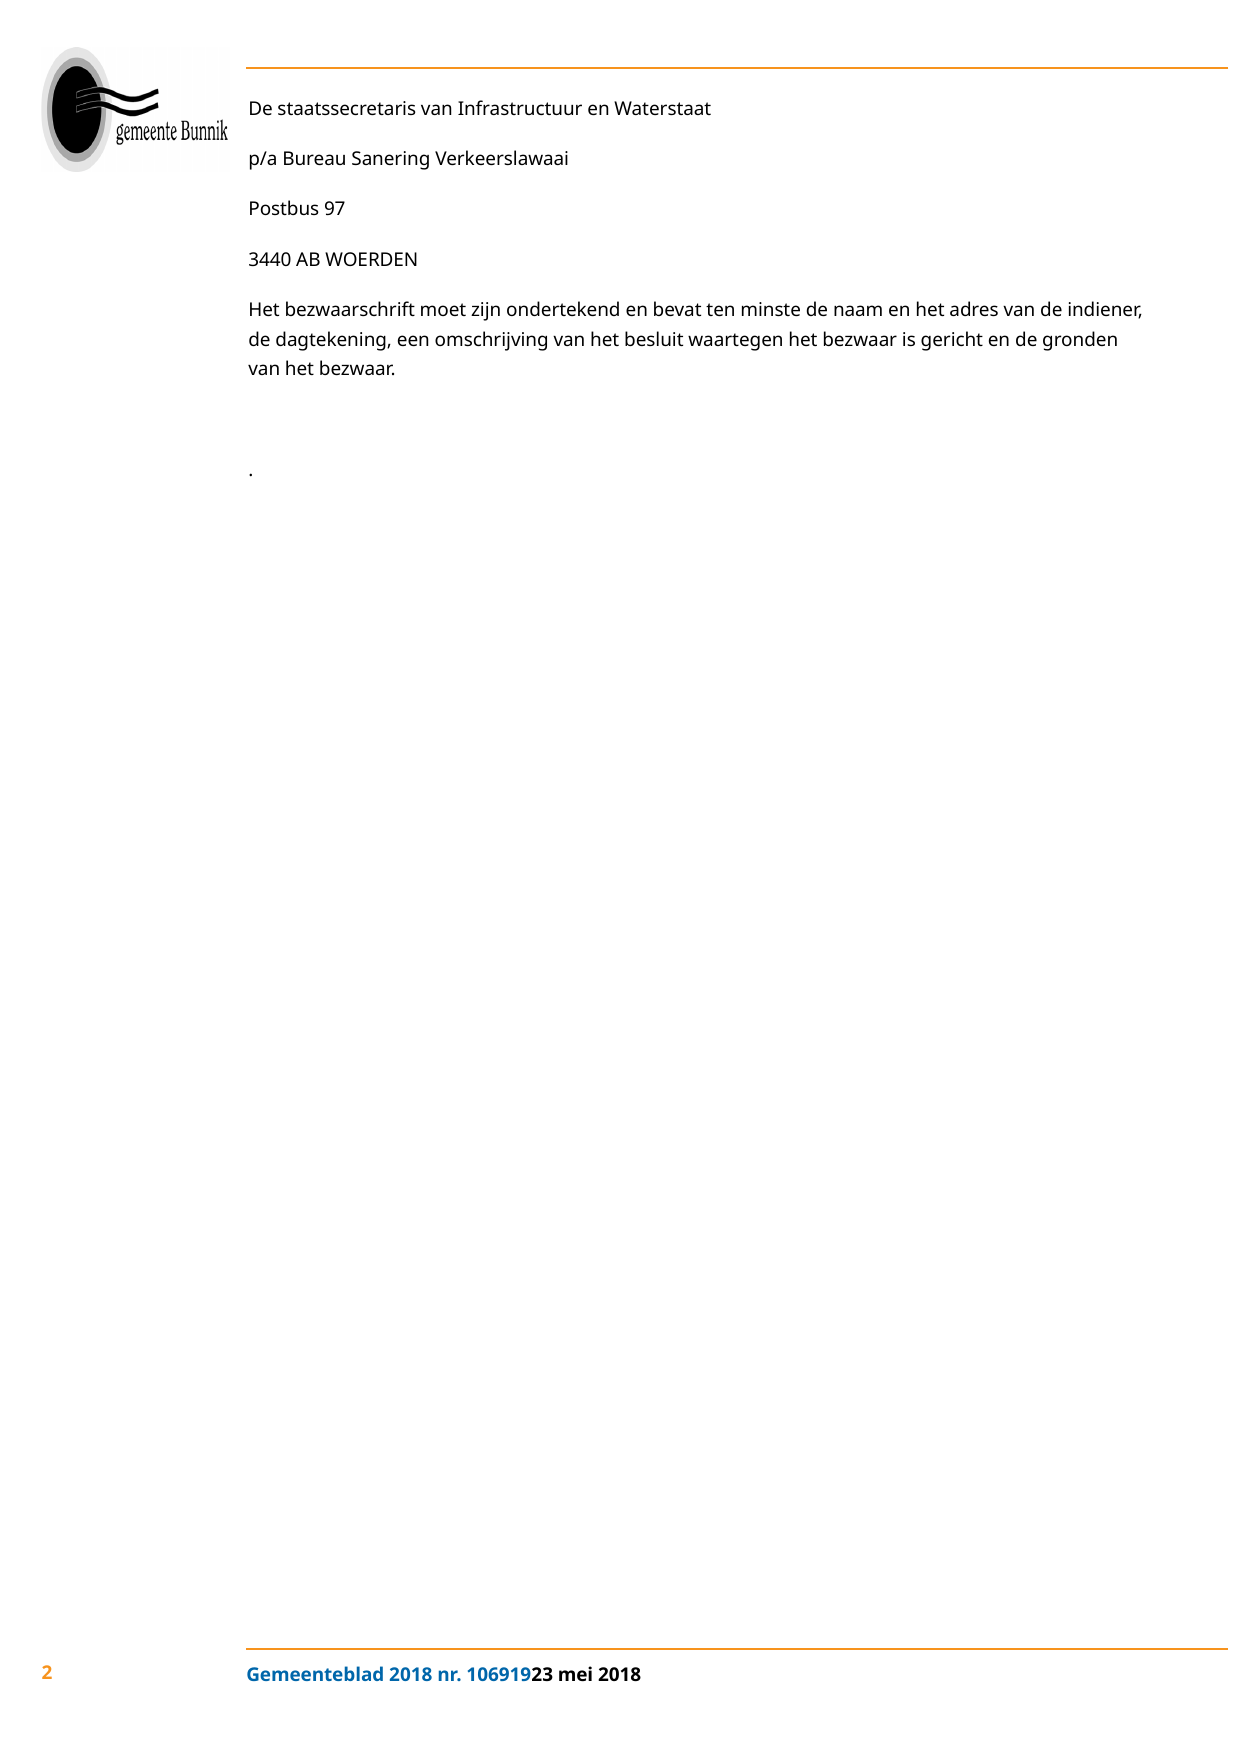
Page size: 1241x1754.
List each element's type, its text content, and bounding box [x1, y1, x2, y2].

text p/a Bureau Sanering Verkeerslawaai [248, 145, 1152, 171]
text Het bezwaarschrift moet zijn ondertekend en bevat ten minste de naam en het adres van de indiener, de dagtekening, een omschrijving van het besluit waartegen het bezwaar is gericht en de gronden van het bezwaar. [248, 296, 1152, 381]
text De staatssecretaris van Infrastructuur en Waterstaat [248, 95, 1152, 121]
picture [41, 47, 231, 172]
text . [248, 456, 1152, 482]
text Postbus 97 [248, 196, 1152, 221]
text 3440 AB WOERDEN [248, 246, 1152, 272]
